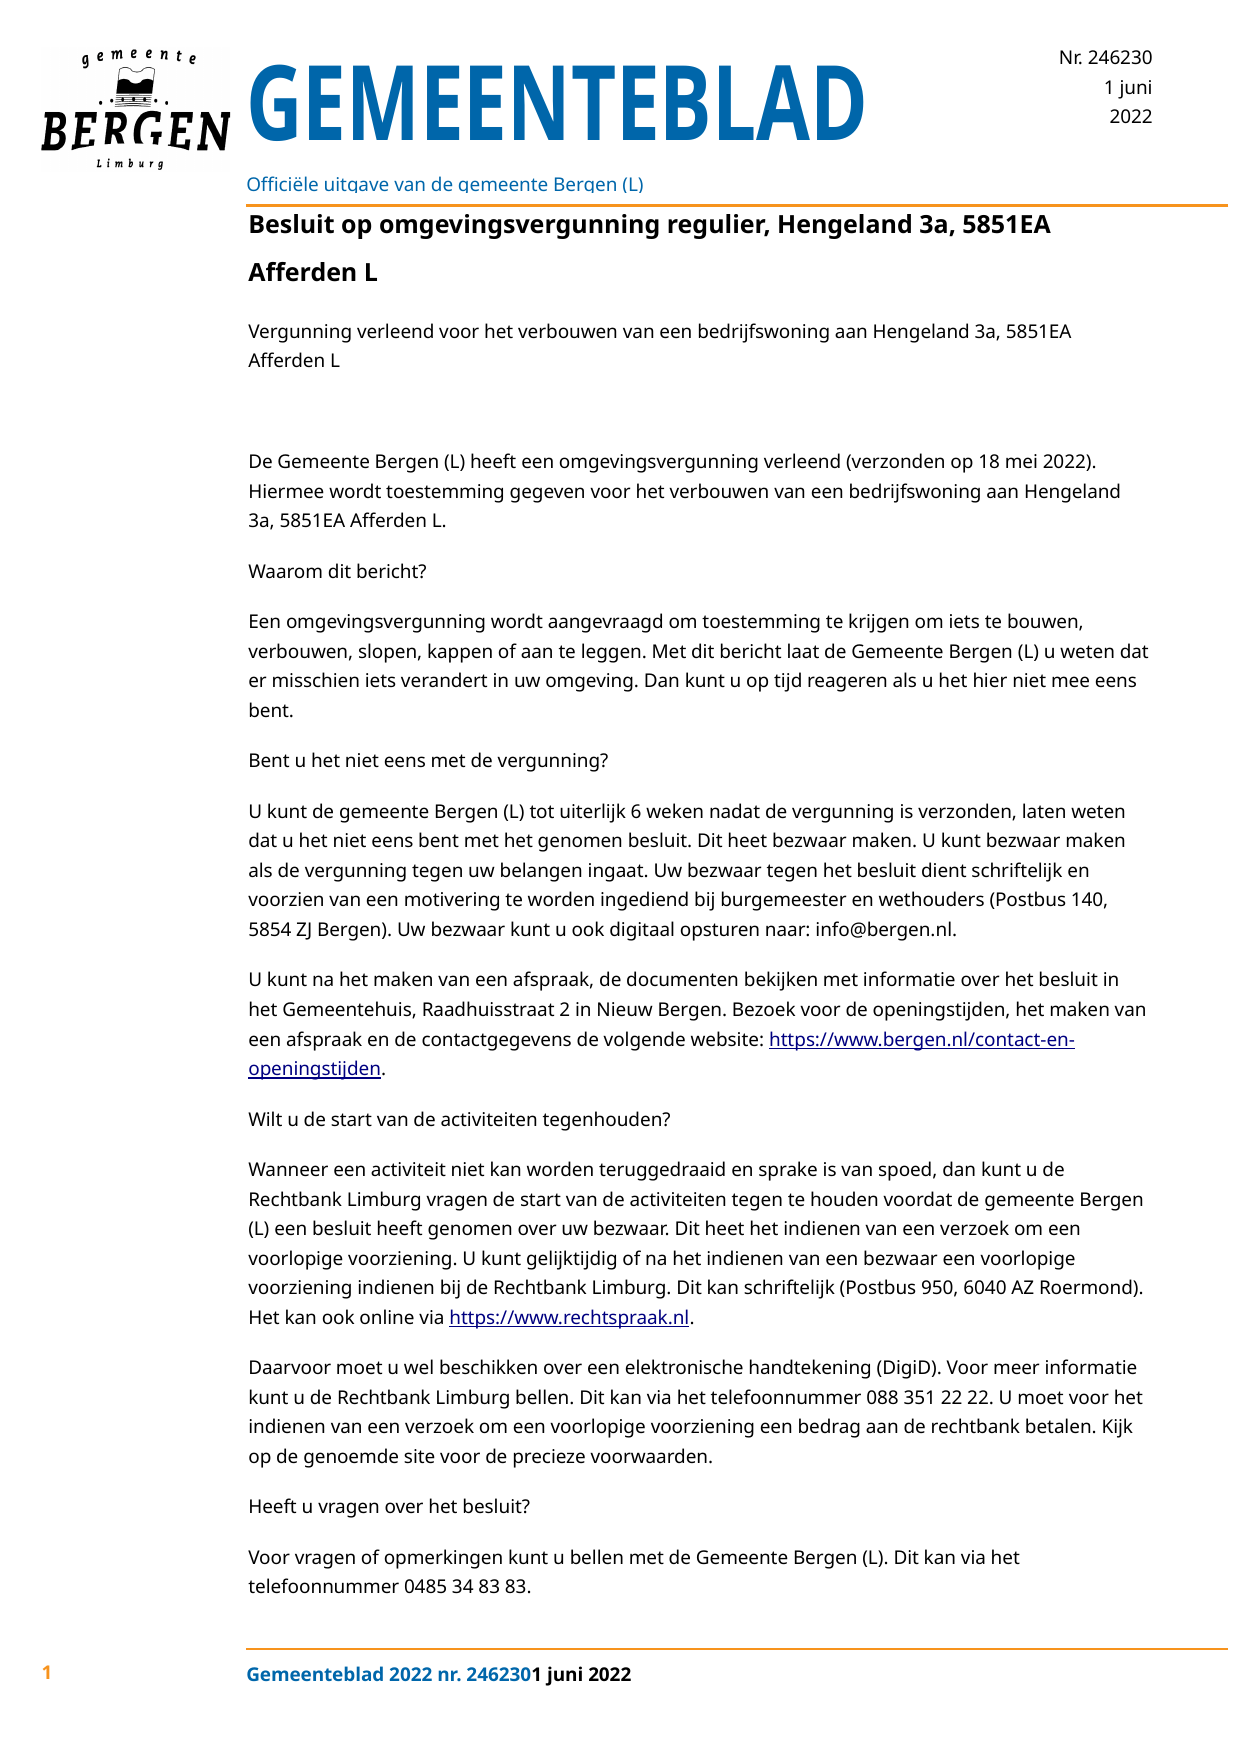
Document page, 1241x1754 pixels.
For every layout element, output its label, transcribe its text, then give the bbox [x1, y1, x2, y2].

text Waarom dit bericht? [248, 558, 1152, 584]
picture [41, 47, 231, 172]
text Voor vragen of opmerkingen kunt u bellen met de Gemeente Bergen (L). Dit kan via het telefoonnummer 0485 34 83 83. [248, 1544, 1152, 1599]
text Wilt u de start van de activiteiten tegenhouden? [248, 1106, 1152, 1132]
text Wanneer een activiteit niet kan worden teruggedraaid en sprake is van spoed, dan kunt u de Rechtbank Limburg vragen de start van de activiteiten tegen te houden voordat de gemeente Bergen (L) een besluit heeft genomen over uw bezwaar. Dit heet het indienen van een verzoek om een voorlopige voorziening. U kunt gelijktijdig of na het indienen van een bezwaar een voorlopige voorziening indienen bij de Rechtbank Limburg. Dit kan schriftelijk (Postbus 950, 6040 AZ Roermond). Het kan ook online via https://www.rechtspraak.nl. [248, 1156, 1152, 1330]
text Besluit op omgevingsvergunning regulier, Hengeland 3a, 5851EA Afferden L [248, 207, 1152, 288]
text Een omgevingsvergunning wordt aangevraagd om toestemming te krijgen om iets te bouwen, verbouwen, slopen, kappen of aan te leggen. Met dit bericht laat de Gemeente Bergen (L) u weten dat er misschien iets verandert in uw omgeving. Dan kunt u op tijd reageren als u het hier niet mee eens bent. [248, 608, 1152, 723]
text Bent u het niet eens met de vergunning? [248, 747, 1152, 773]
text Heeft u vragen over het besluit? [248, 1494, 1152, 1519]
text De Gemeente Bergen (L) heeft een omgevingsvergunning verleend (verzonden op 18 mei 2022). Hiermee wordt toestemming gegeven voor het verbouwen van een bedrijfswoning aan Hengeland 3a, 5851EA Afferden L. [248, 448, 1152, 533]
text Vergunning verleend voor het verbouwen van een bedrijfswoning aan Hengeland 3a, 5851EA Afferden L [248, 318, 1152, 373]
text U kunt na het maken van een afspraak, de documenten bekijken met informatie over het besluit in het Gemeentehuis, Raadhuisstraat 2 in Nieuw Bergen. Bezoek voor de openingstijden, het maken van een afspraak en de contactgegevens de volgende website: https://www.bergen.nl/contact-en-openingstijden. [248, 967, 1152, 1081]
text U kunt de gemeente Bergen (L) tot uiterlijk 6 weken nadat de vergunning is verzonden, laten weten dat u het niet eens bent met het genomen besluit. Dit heet bezwaar maken. U kunt bezwaar maken als de vergunning tegen uw belangen ingaat. Uw bezwaar tegen het besluit dient schriftelijk en voorzien van een motivering te worden ingediend bij burgemeester en wethouders (Postbus 140, 5854 ZJ Bergen). Uw bezwaar kunt u ook digitaal opsturen naar: info@bergen.nl. [248, 798, 1152, 942]
text Daarvoor moet u wel beschikken over een elektronische handtekening (DigiD). Voor meer informatie kunt u de Rechtbank Limburg bellen. Dit kan via het telefoonnummer 088 351 22 22. U moet voor het indienen van een verzoek om een voorlopige voorziening een bedrag aan de rechtbank betalen. Kijk op de genoemde site voor de precieze voorwaarden. [248, 1354, 1152, 1469]
